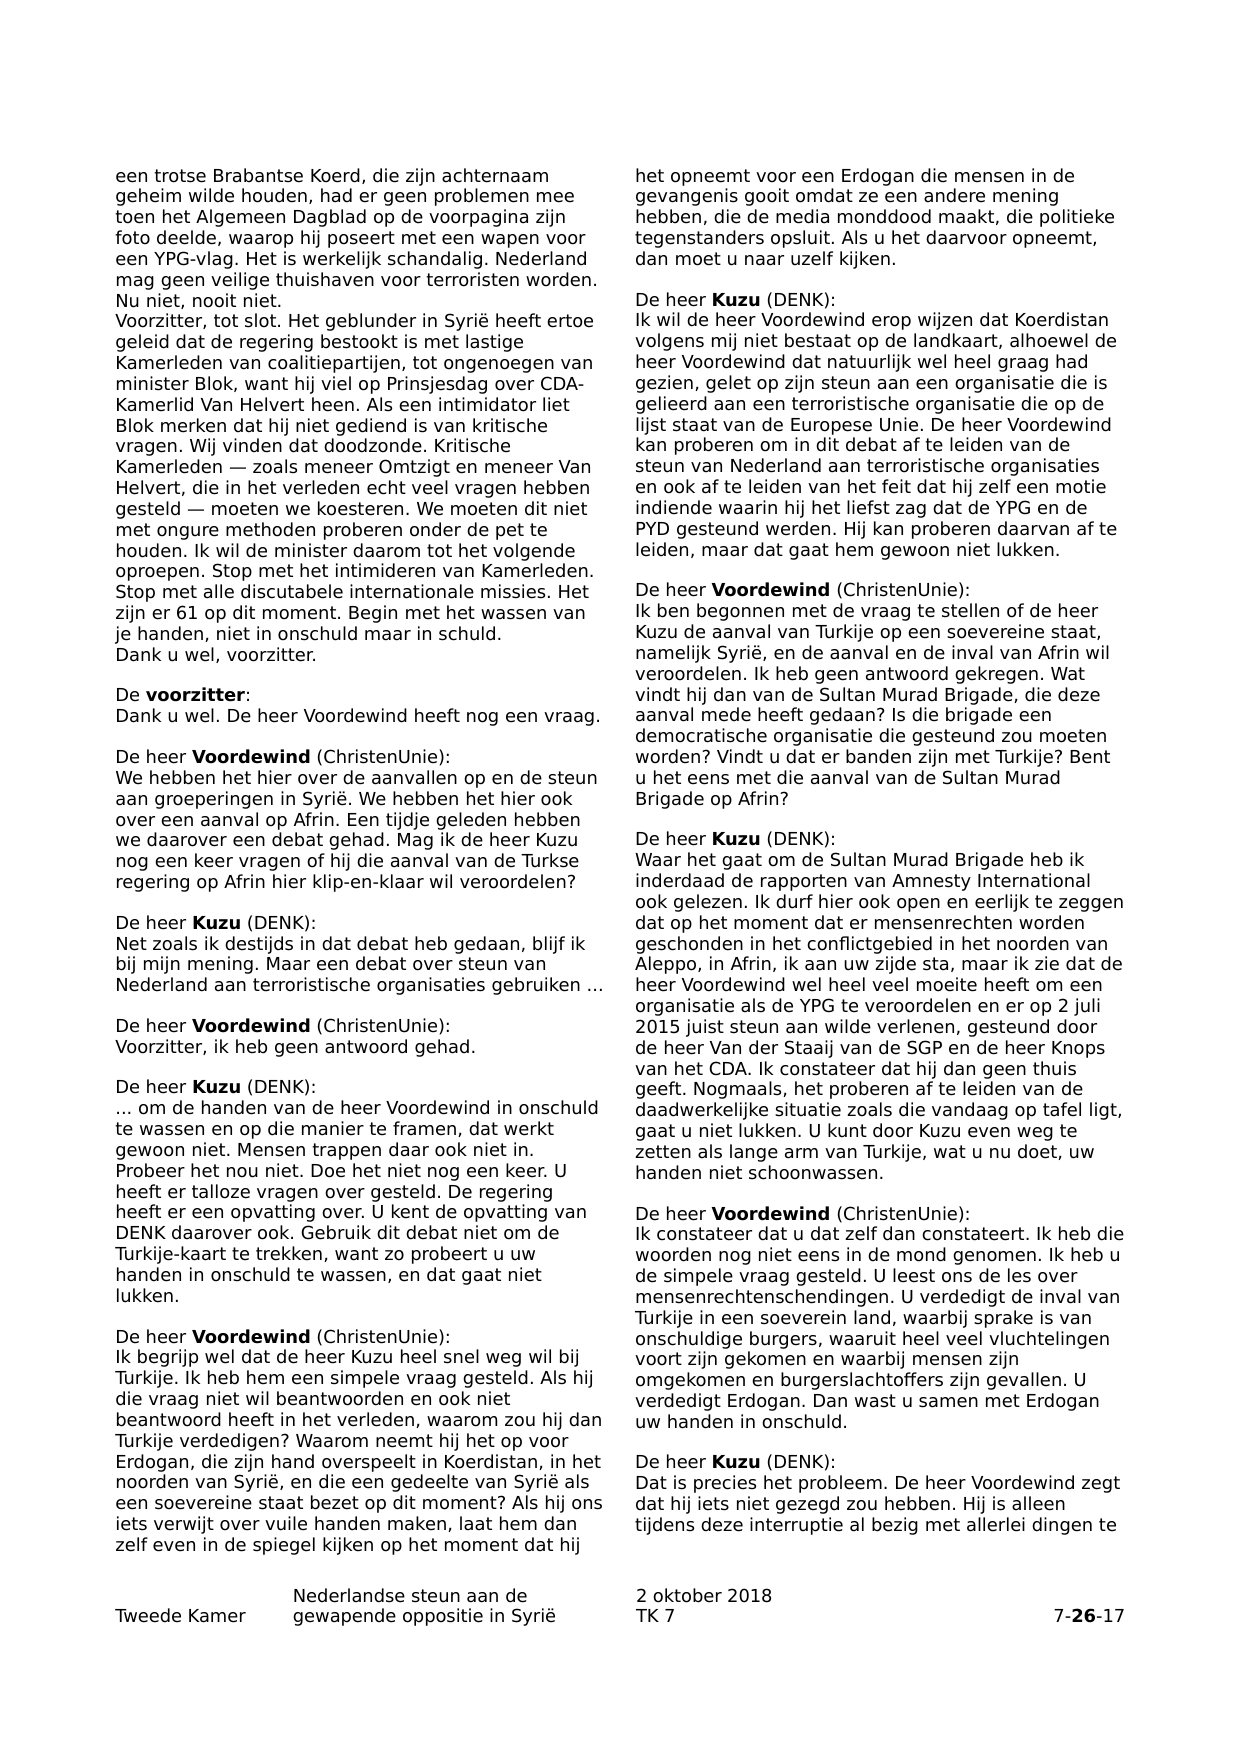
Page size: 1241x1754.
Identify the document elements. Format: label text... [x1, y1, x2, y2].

text De heer Voordewind (ChristenUnie): [635, 580, 1125, 601]
text Voorzitter, ik heb geen antwoord gehad. [115, 1037, 605, 1057]
text De voorzitter: [115, 685, 605, 706]
text De heer Kuzu (DENK): [115, 913, 605, 933]
text Dat is precies het probleem. De heer Voordewind zegt dat hij iets niet gezegd zou hebben. Hij is alleen tijdens deze interruptie al bezig met allerlei dingen te [635, 1473, 1125, 1536]
text De heer Kuzu (DENK): [635, 1452, 1125, 1473]
text De heer Voordewind (ChristenUnie): [635, 1203, 1125, 1224]
text Ik constateer dat u dat zelf dan constateert. Ik heb die woorden nog niet eens in de mond genomen. Ik heb u de simpele vraag gesteld. U leest ons de les over mensenrechtenschendingen. U verdedigt de inval van Turkije in een soeverein land, waarbij sprake is van onschuldige burgers, waaruit heel veel vluchtelingen voort zijn gekomen en waarbij mensen zijn omgekomen en burgerslachtoffers zijn gevallen. U verdedigt Erdogan. Dan wast u samen met Erdogan uw handen in onschuld. [635, 1224, 1125, 1432]
text Ik wil de heer Voordewind erop wijzen dat Koerdistan volgens mij niet bestaat op de landkaart, alhoewel de heer Voordewind dat natuurlijk wel heel graag had gezien, gelet op zijn steun aan een organisatie die is gelieerd aan een terroristische organisatie die op de lijst staat van de Europese Unie. De heer Voordewind kan proberen om in dit debat af te leiden van de steun van Nederland aan terroristische organisaties en ook af te leiden van het feit dat hij zelf een motie indiende waarin hij het liefst zag dat de YPG en de PYD gesteund werden. Hij kan proberen daarvan af te leiden, maar dat gaat hem gewoon niet lukken. [635, 310, 1125, 560]
text De heer Voordewind (ChristenUnie): [115, 747, 605, 768]
text een trotse Brabantse Koerd, die zijn achternaam geheim wilde houden, had er geen problemen mee toen het Algemeen Dagblad op de voorpagina zijn foto deelde, waarop hij poseert met een wapen voor een YPG-vlag. Het is werkelijk schandalig. Nederland mag geen veilige thuishaven voor terroristen worden. Nu niet, nooit niet. [115, 165, 605, 311]
text De heer Kuzu (DENK): [635, 289, 1125, 310]
text Waar het gaat om de Sultan Murad Brigade heb ik inderdaad de rapporten van Amnesty International ook gelezen. Ik durf hier ook open en eerlijk te zeggen dat op het moment dat er mensenrechten worden geschonden in het conflictgebied in het noorden van Aleppo, in Afrin, ik aan uw zijde sta, maar ik zie dat de heer Voordewind wel heel veel moeite heeft om een organisatie als de YPG te veroordelen en er op 2 juli 2015 juist steun aan wilde verlenen, gesteund door de heer Van der Staaij van de SGP en de heer Knops van het CDA. Ik constateer dat hij dan geen thuis geeft. Nogmaals, het proberen af te leiden van de daadwerkelijke situatie zoals die vandaag op tafel ligt, gaat u niet lukken. U kunt door Kuzu even weg te zetten als lange arm van Turkije, wat u nu doet, uw handen niet schoonwassen. [635, 850, 1125, 1183]
text De heer Kuzu (DENK): [115, 1077, 605, 1098]
text Ik begrijp wel dat de heer Kuzu heel snel weg wil bij Turkije. Ik heb hem een simpele vraag gesteld. Als hij die vraag niet wil beantwoorden en ook niet beantwoord heeft in het verleden, waarom zou hij dan Turkije verdedigen? Waarom neemt hij het op voor Erdogan, die zijn hand overspeelt in Koerdistan, in het noorden van Syrië, en die een gedeelte van Syrië als een soevereine staat bezet op dit moment? Als hij ons iets verwijt over vuile handen maken, laat hem dan zelf even in de spiegel kijken op het moment dat hij [115, 1347, 605, 1556]
text De heer Kuzu (DENK): [635, 829, 1125, 850]
text ... om de handen van de heer Voordewind in onschuld te wassen en op die manier te framen, dat werkt gewoon niet. Mensen trappen daar ook niet in. Probeer het nou niet. Doe het niet nog een keer. U heeft er talloze vragen over gesteld. De regering heeft er een opvatting over. U kent de opvatting van DENK daarover ook. Gebruik dit debat niet om de Turkije-kaart te trekken, want zo probeert u uw handen in onschuld te wassen, en dat gaat niet lukken. [115, 1098, 605, 1306]
text Voorzitter, tot slot. Het geblunder in Syrië heeft ertoe geleid dat de regering bestookt is met lastige Kamerleden van coalitiepartijen, tot ongenoegen van minister Blok, want hij viel op Prinsjesdag over CDA-Kamerlid Van Helvert heen. Als een intimidator liet Blok merken dat hij niet gediend is van kritische vragen. Wij vinden dat doodzonde. Kritische Kamerleden — zoals meneer Omtzigt en meneer Van Helvert, die in het verleden echt veel vragen hebben gesteld — moeten we koesteren. We moeten dit niet met ongure methoden proberen onder de pet te houden. Ik wil de minister daarom tot het volgende oproepen. Stop met het intimideren van Kamerleden. Stop met alle discutabele internationale missies. Het zijn er 61 op dit moment. Begin met het wassen van je handen, niet in onschuld maar in schuld. [115, 311, 605, 644]
text het opneemt voor een Erdogan die mensen in de gevangenis gooit omdat ze een andere mening hebben, die de media monddood maakt, die politieke tegenstanders opsluit. Als u het daarvoor opneemt, dan moet u naar uzelf kijken. [635, 165, 1125, 269]
text Dank u wel. De heer Voordewind heeft nog een vraag. [115, 706, 605, 727]
text De heer Voordewind (ChristenUnie): [115, 1326, 605, 1347]
text Net zoals ik destijds in dat debat heb gedaan, blijf ik bij mijn mening. Maar een debat over steun van Nederland aan terroristische organisaties gebruiken ... [115, 933, 605, 996]
text We hebben het hier over de aanvallen op en de steun aan groeperingen in Syrië. We hebben het hier ook over een aanval op Afrin. Een tijdje geleden hebben we daarover een debat gehad. Mag ik de heer Kuzu nog een keer vragen of hij die aanval van de Turkse regering op Afrin hier klip-en-klaar wil veroordelen? [115, 768, 605, 893]
text Dank u wel, voorzitter. [115, 644, 605, 665]
text De heer Voordewind (ChristenUnie): [115, 1016, 605, 1037]
text Ik ben begonnen met de vraag te stellen of de heer Kuzu de aanval van Turkije op een soevereine staat, namelijk Syrië, en de aanval en de inval van Afrin wil veroordelen. Ik heb geen antwoord gekregen. Wat vindt hij dan van de Sultan Murad Brigade, die deze aanval mede heeft gedaan? Is die brigade een democratische organisatie die gesteund zou moeten worden? Vindt u dat er banden zijn met Turkije? Bent u het eens met die aanval van de Sultan Murad Brigade op Afrin? [635, 601, 1125, 809]
